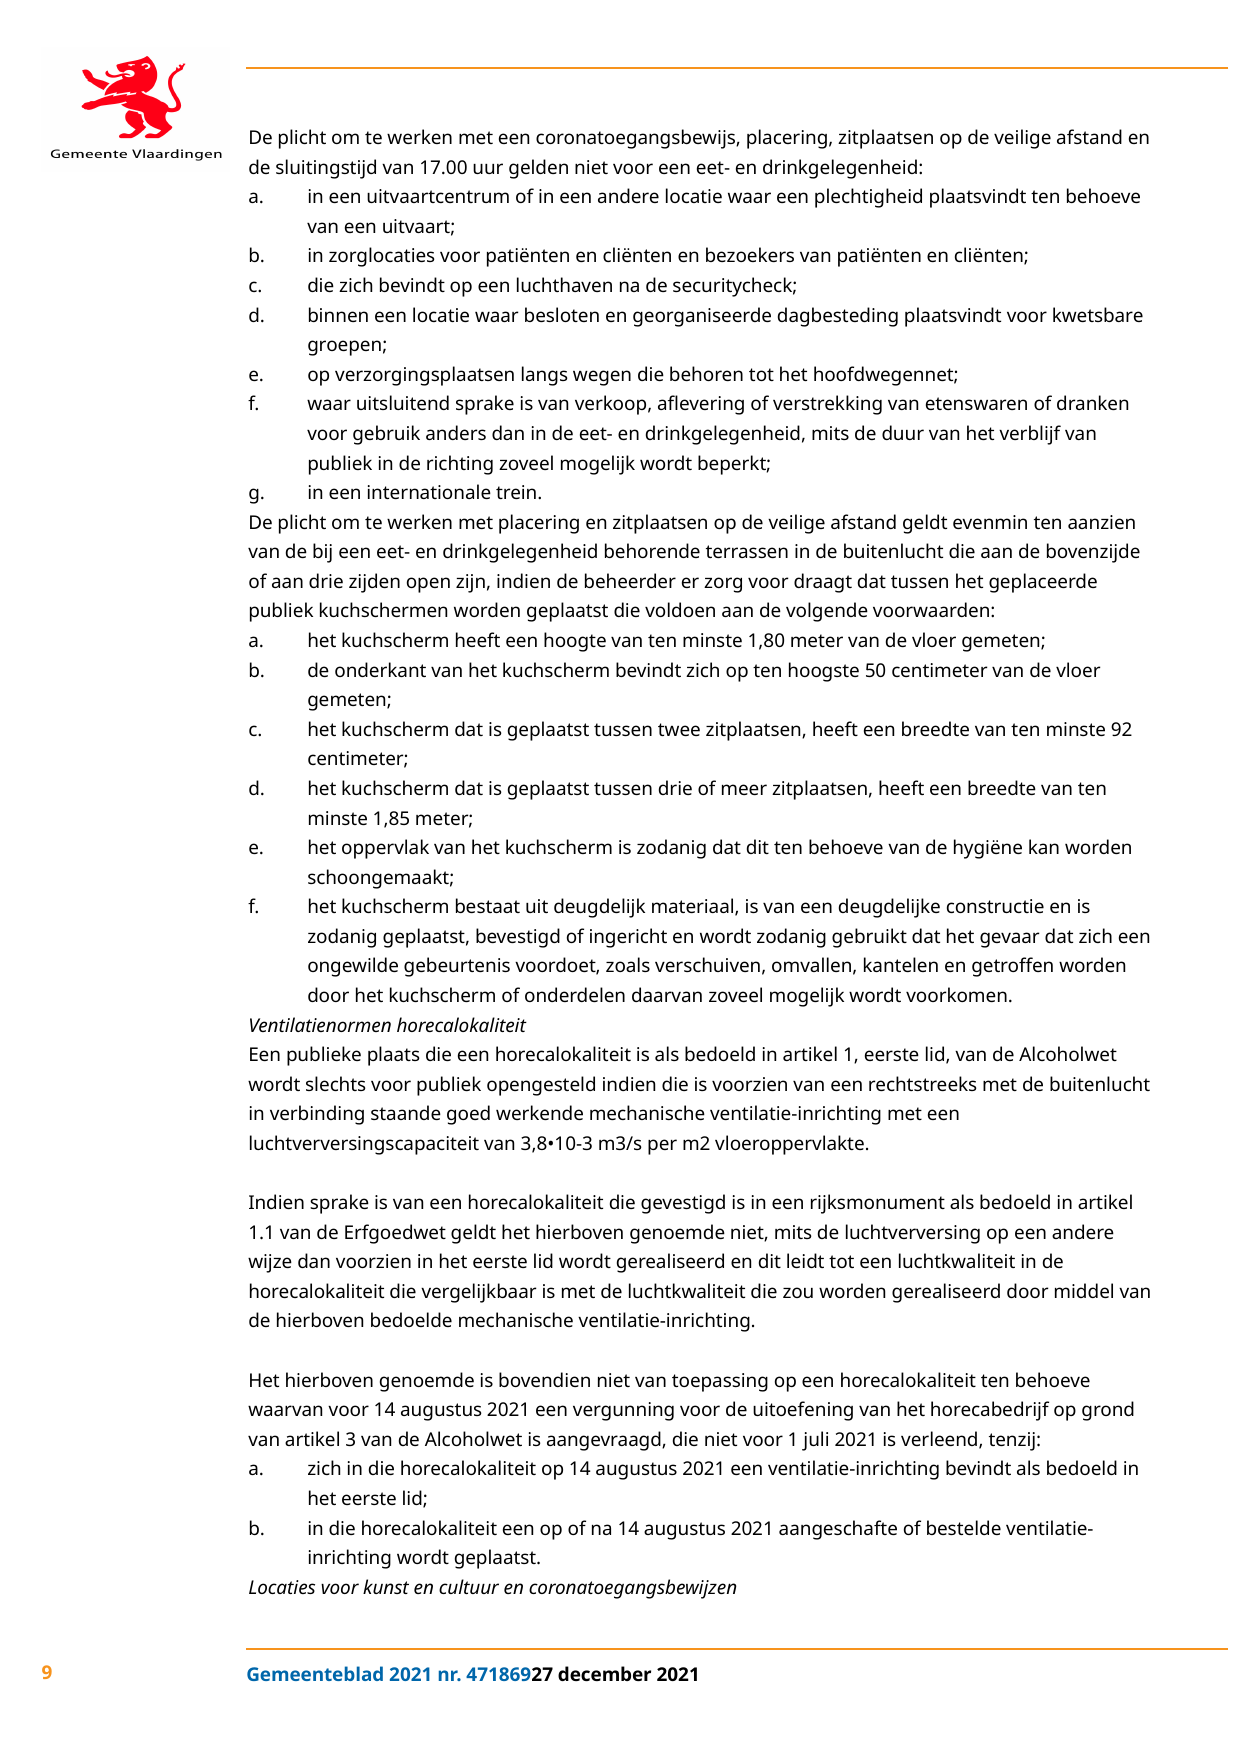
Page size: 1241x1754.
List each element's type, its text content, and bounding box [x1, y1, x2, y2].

list het oppervlak van het kuchscherm is zodanig dat dit ten behoeve van de hygiëne kan worden schoongemaakt; [248, 834, 1152, 890]
list binnen een locatie waar besloten en georganiseerde dagbesteding plaatsvindt voor kwetsbare groepen; [248, 302, 1152, 357]
list in een uitvaartcentrum of in een andere locatie waar een plechtigheid plaatsvindt ten behoeve van een uitvaart; [248, 183, 1152, 239]
list het kuchscherm dat is geplaatst tussen twee zitplaatsen, heeft een breedte van ten minste 92 centimeter; [248, 716, 1152, 771]
list zich in die horecalokaliteit op 14 augustus 2021 een ventilatie-inrichting bevindt als bedoeld in het eerste lid; [248, 1456, 1152, 1511]
list het kuchscherm heeft een hoogte van ten minste 1,80 meter van de vloer gemeten; [248, 627, 1152, 653]
picture [41, 47, 231, 172]
list de onderkant van het kuchscherm bevindt zich op ten hoogste 50 centimeter van de vloer gemeten; [248, 657, 1152, 712]
list in die horecalokaliteit een op of na 14 augustus 2021 aangeschafte of bestelde ventilatie-inrichting wordt geplaatst. [248, 1515, 1152, 1570]
text De plicht om te werken met placering en zitplaatsen op de veilige afstand geldt evenmin ten aanzien van de bij een eet- en drinkgelegenheid behorende terrassen in de buitenlucht die aan de bovenzijde of aan drie zijden open zijn, indien de beheerder er zorg voor draagt dat tussen het geplaceerde publiek kuchschermen worden geplaatst die voldoen aan de volgende voorwaarden: [248, 509, 1152, 623]
list op verzorgingsplaatsen langs wegen die behoren tot het hoofdwegennet; [248, 361, 1152, 387]
list het kuchscherm dat is geplaatst tussen drie of meer zitplaatsen, heeft een breedte van ten minste 1,85 meter; [248, 775, 1152, 831]
list die zich bevindt op een luchthaven na de securitycheck; [248, 272, 1152, 298]
text Ventilatienormen horecalokaliteit [248, 1012, 1152, 1038]
list waar uitsluitend sprake is van verkoop, aflevering of verstrekking van etenswaren of dranken voor gebruik anders dan in de eet- en drinkgelegenheid, mits de duur van het verblijf van publiek in de richting zoveel mogelijk wordt beperkt; [248, 391, 1152, 476]
text Het hierboven genoemde is bovendien niet van toepassing op een horecalokaliteit ten behoeve waarvan voor 14 augustus 2021 een vergunning voor de uitoefening van het horecabedrijf op grond van artikel 3 van de Alcoholwet is aangevraagd, die niet voor 1 juli 2021 is verleend, tenzij: [248, 1367, 1152, 1452]
list in een internationale trein. [248, 479, 1152, 505]
text De plicht om te werken met een coronatoegangsbewijs, placering, zitplaatsen op de veilige afstand en de sluitingstijd van 17.00 uur gelden niet voor een eet- en drinkgelegenheid: [248, 124, 1152, 180]
list het kuchscherm bestaat uit deugdelijk materiaal, is van een deugdelijke constructie en is zodanig geplaatst, bevestigd of ingericht en wordt zodanig gebruikt dat het gevaar dat zich een ongewilde gebeurtenis voordoet, zoals verschuiven, omvallen, kantelen en getroffen worden door het kuchscherm of onderdelen daarvan zoveel mogelijk wordt voorkomen. [248, 893, 1152, 1008]
text Een publieke plaats die een horecalokaliteit is als bedoeld in artikel 1, eerste lid, van de Alcoholwet wordt slechts voor publiek opengesteld indien die is voorzien van een rechtstreeks met de buitenlucht in verbinding staande goed werkende mechanische ventilatie-inrichting met een luchtverversingscapaciteit van 3,8•10-3 m3/s per m2 vloeroppervlakte. [248, 1041, 1152, 1156]
text Locaties voor kunst en cultuur en coronatoegangsbewijzen [248, 1574, 1152, 1600]
text Indien sprake is van een horecalokaliteit die gevestigd is in een rijksmonument als bedoeld in artikel 1.1 van de Erfgoedwet geldt het hierboven genoemde niet, mits de luchtverversing op een andere wijze dan voorzien in het eerste lid wordt gerealiseerd en dit leidt tot een luchtkwaliteit in de horecalokaliteit die vergelijkbaar is met de luchtkwaliteit die zou worden gerealiseerd door middel van de hierboven bedoelde mechanische ventilatie-inrichting. [248, 1189, 1152, 1333]
list in zorglocaties voor patiënten en cliënten en bezoekers van patiënten en cliënten; [248, 243, 1152, 268]
